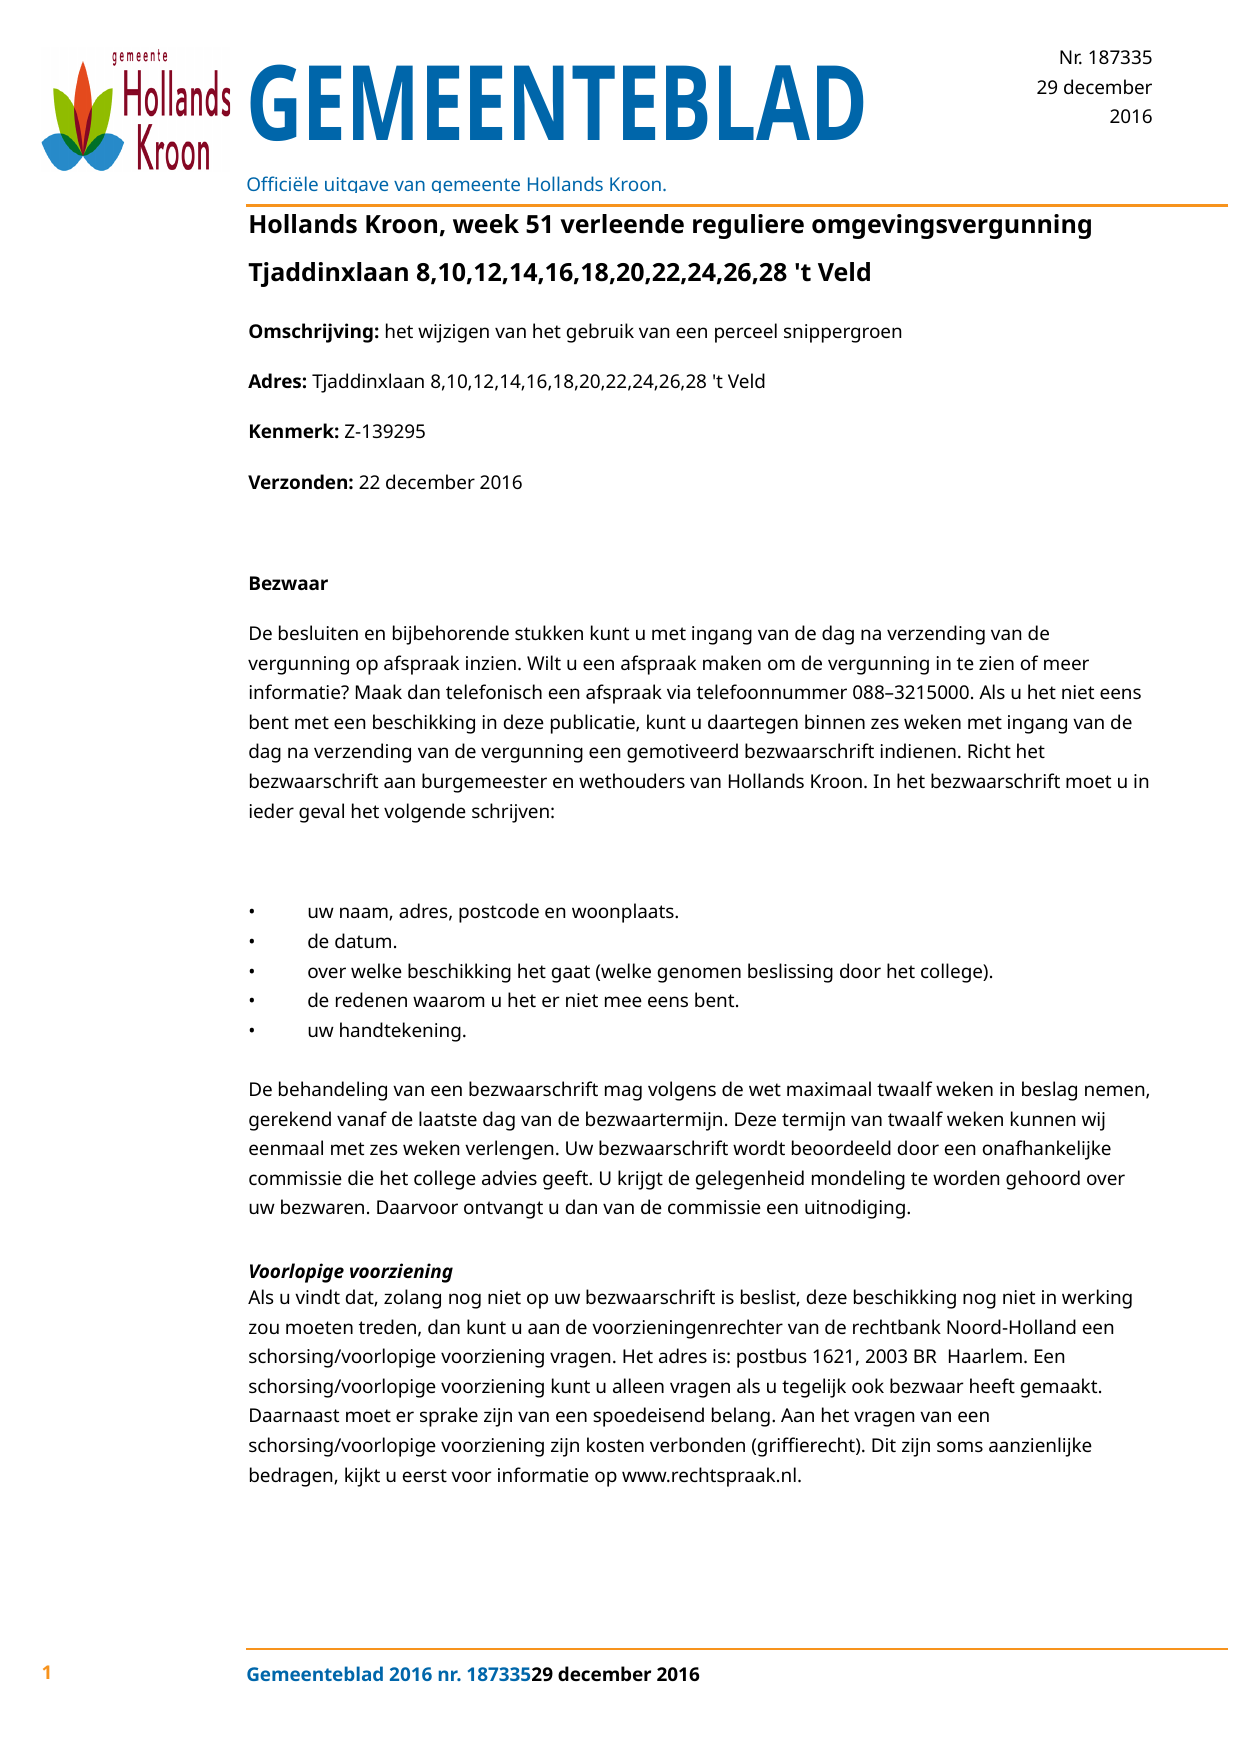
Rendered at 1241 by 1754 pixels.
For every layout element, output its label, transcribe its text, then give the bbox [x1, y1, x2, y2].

list de redenen waarom u het er niet mee eens bent. [248, 987, 1152, 1013]
text Adres: Tjaddinxlaan 8,10,12,14,16,18,20,22,24,26,28 't Veld [248, 368, 1152, 394]
text De behandeling van een bezwaarschrift mag volgens de wet maximaal twaalf weken in beslag nemen, gerekend vanaf de laatste dag van de bezwaartermijn. Deze termijn van twaalf weken kunnen wij eenmaal met zes weken verlengen. Uw bezwaarschrift wordt beoordeeld door een onafhankelijke commissie die het college advies geeft. U krijgt de gelegenheid mondeling te worden gehoord over uw bezwaren. Daarvoor ontvangt u dan van de commissie een uitnodiging. [248, 1076, 1152, 1220]
text Verzonden: 22 december 2016 [248, 469, 1152, 495]
text Voorlopige voorziening [248, 1258, 1152, 1284]
text Omschrijving: het wijzigen van het gebruik van een perceel snippergroen [248, 318, 1152, 344]
text De besluiten en bijbehorende stukken kunt u met ingang van de dag na verzending van de vergunning op afspraak inzien. Wilt u een afspraak maken om de vergunning in te zien of meer informatie? Maak dan telefonisch een afspraak via telefoonnummer 088–3215000. Als u het niet eens bent met een beschikking in deze publicatie, kunt u daartegen binnen zes weken met ingang van de dag na verzending van de vergunning een gemotiveerd bezwaarschrift indienen. Richt het bezwaarschrift aan burgemeester en wethouders van Hollands Kroon. In het bezwaarschrift moet u in ieder geval het volgende schrijven: [248, 620, 1152, 824]
list de datum. [248, 928, 1152, 954]
text Bezwaar [248, 570, 1152, 596]
list uw handtekening. [248, 1017, 1152, 1043]
text Hollands Kroon, week 51 verleende reguliere omgevingsvergunning Tjaddinxlaan 8,10,12,14,16,18,20,22,24,26,28 't Veld [248, 207, 1152, 288]
picture [41, 47, 231, 172]
text Als u vindt dat, zolang nog niet op uw bezwaarschrift is beslist, deze beschikking nog niet in werking zou moeten treden, dan kunt u aan de voorzieningenrechter van de rechtbank Noord-Holland een schorsing/voorlopige voorziening vragen. Het adres is: postbus 1621, 2003 BR Haarlem. Een schorsing/voorlopige voorziening kunt u alleen vragen als u tegelijk ook bezwaar heeft gemaakt. Daarnaast moet er sprake zijn van een spoedeisend belang. Aan het vragen van een schorsing/voorlopige voorziening zijn kosten verbonden (griffierecht). Dit zijn soms aanzienlijke bedragen, kijkt u eerst voor informatie op www.rechtspraak.nl. [248, 1284, 1152, 1487]
list over welke beschikking het gaat (welke genomen beslissing door het college). [248, 958, 1152, 984]
text Kenmerk: Z-139295 [248, 419, 1152, 444]
list uw naam, adres, postcode en woonplaats. [248, 899, 1152, 924]
